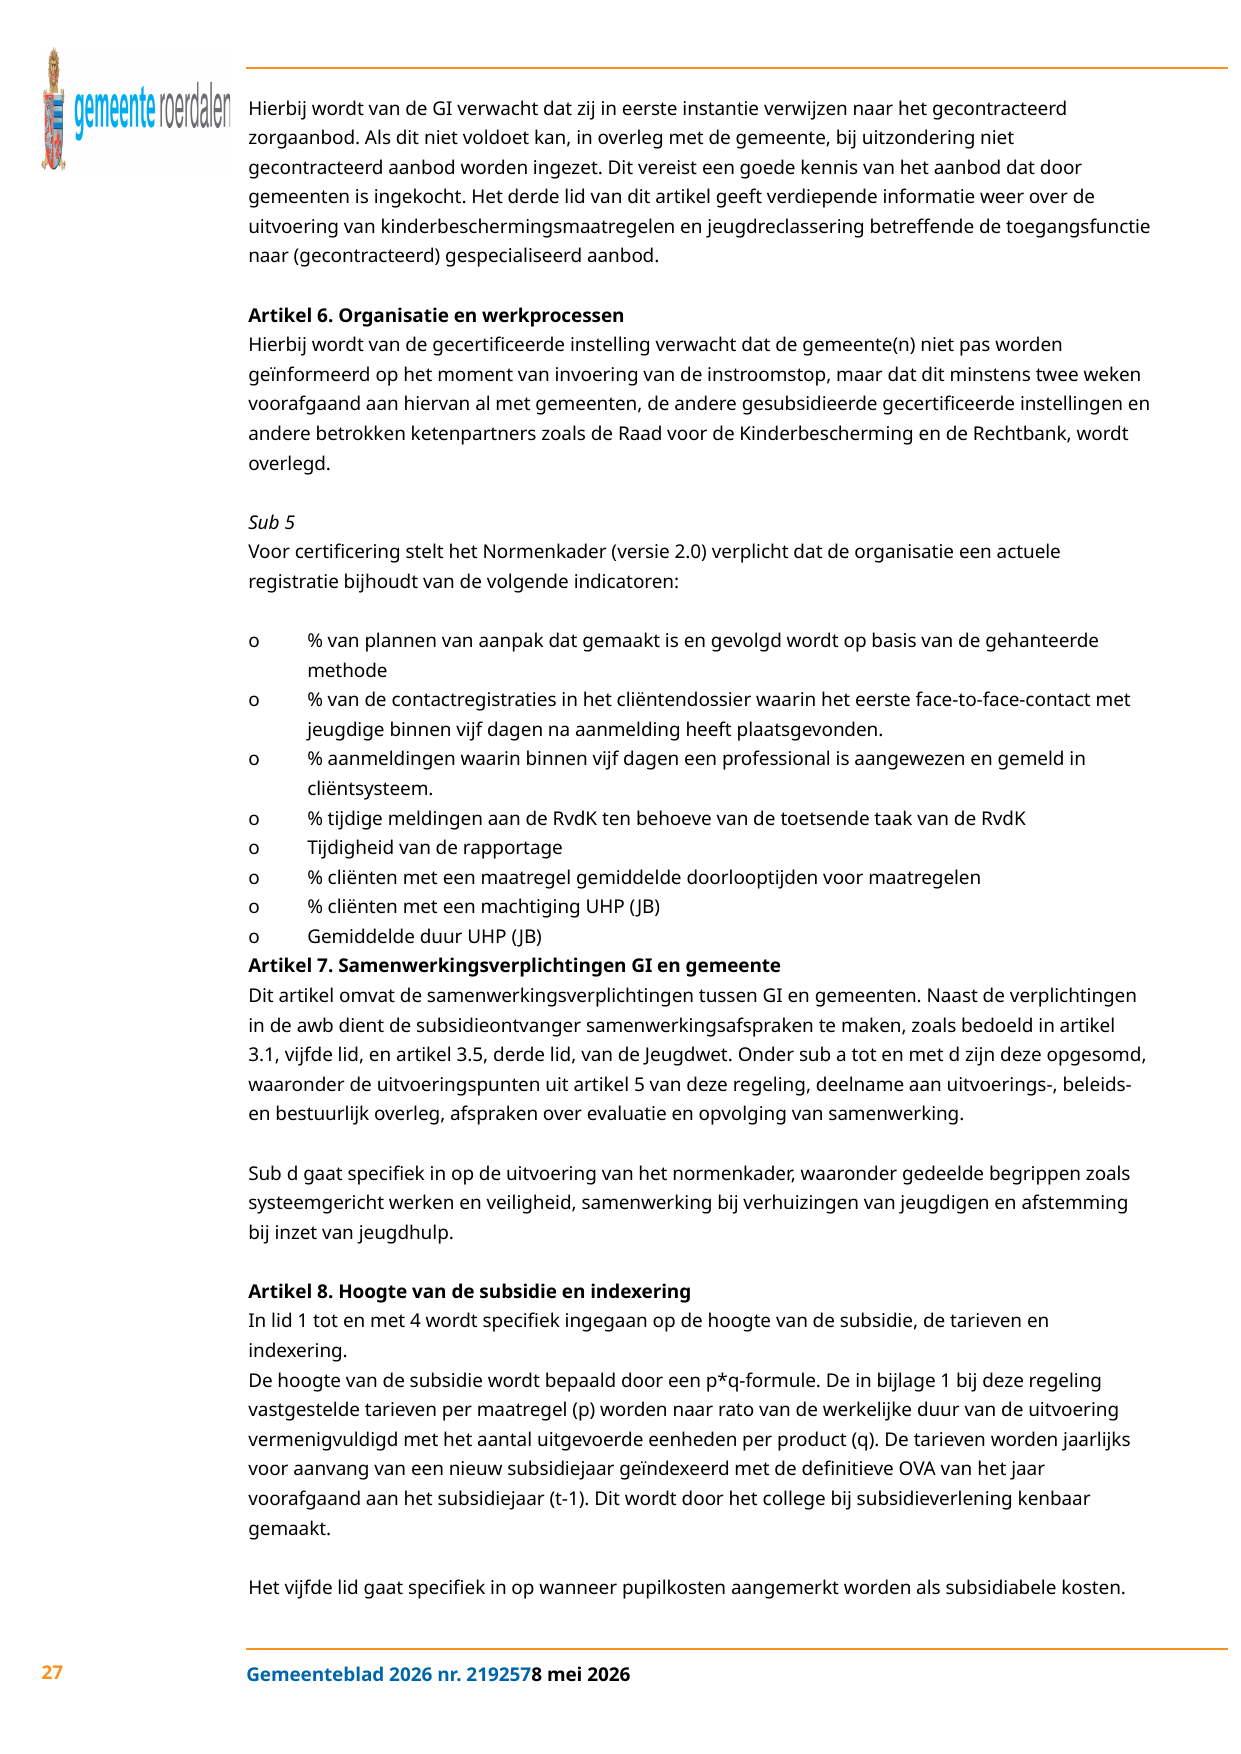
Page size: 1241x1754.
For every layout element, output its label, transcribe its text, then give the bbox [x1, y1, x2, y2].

list Tijdigheid van de rapportage [248, 834, 1152, 860]
list Gemiddelde duur UHP (JB) [248, 923, 1152, 949]
text Het vijfde lid gaat specifiek in op wanneer pupilkosten aangemerkt worden als subsidiabele kosten. [248, 1574, 1152, 1600]
text Hierbij wordt van de gecertificeerde instelling verwacht dat de gemeente(n) niet pas worden geïnformeerd op het moment van invoering van de instroomstop, maar dat dit minstens twee weken voorafgaand aan hiervan al met gemeenten, de andere gesubsidieerde gecertificeerde instellingen en andere betrokken ketenpartners zoals de Raad voor de Kinderbescherming en de Rechtbank, wordt overlegd. [248, 331, 1152, 476]
list % cliënten met een machtiging UHP (JB) [248, 893, 1152, 919]
list % aanmeldingen waarin binnen vijf dagen een professional is aangewezen en gemeld in cliëntsysteem. [248, 746, 1152, 801]
text Dit artikel omvat de samenwerkingsverplichtingen tussen GI en gemeenten. Naast de verplichtingen in de awb dient de subsidieontvanger samenwerkingsafspraken te maken, zoals bedoeld in artikel 3.1, vijfde lid, en artikel 3.5, derde lid, van de Jeugdwet. Onder sub a tot en met d zijn deze opgesomd, waaronder de uitvoeringspunten uit artikel 5 van deze regeling, deelname aan uitvoerings-, beleids- en bestuurlijk overleg, afspraken over evaluatie en opvolging van samenwerking. [248, 982, 1152, 1126]
text Sub 5 [248, 509, 1152, 535]
list % van plannen van aanpak dat gemaakt is en gevolgd wordt op basis van de gehanteerde methode [248, 627, 1152, 683]
text De hoogte van de subsidie wordt bepaald door een p*q-formule. De in bijlage 1 bij deze regeling vastgestelde tarieven per maatregel (p) worden naar rato van de werkelijke duur van de uitvoering vermenigvuldigd met het aantal uitgevoerde eenheden per product (q). De tarieven worden jaarlijks voor aanvang van een nieuw subsidiejaar geïndexeerd met de definitieve OVA van het jaar voorafgaand aan het subsidiejaar (t-1). Dit wordt door het college bij subsidieverlening kenbaar gemaakt. [248, 1367, 1152, 1541]
text In lid 1 tot en met 4 wordt specifiek ingegaan op de hoogte van de subsidie, de tarieven en indexering. [248, 1308, 1152, 1363]
text Sub d gaat specifiek in op de uitvoering van het normenkader, waaronder gedeelde begrippen zoals systeemgericht werken en veiligheid, samenwerking bij verhuizingen van jeugdigen en afstemming bij inzet van jeugdhulp. [248, 1160, 1152, 1245]
text Artikel 6. Organisatie en werkprocessen [248, 302, 1152, 328]
text Voor certificering stelt het Normenkader (versie 2.0) verplicht dat de organisatie een actuele registratie bijhoudt van de volgende indicatoren: [248, 538, 1152, 594]
text Artikel 8. Hoogte van de subsidie en indexering [248, 1278, 1152, 1304]
list % van de contactregistraties in het cliëntendossier waarin het eerste face-to-face-contact met jeugdige binnen vijf dagen na aanmelding heeft plaatsgevonden. [248, 686, 1152, 742]
text Hierbij wordt van de GI verwacht dat zij in eerste instantie verwijzen naar het gecontracteerd zorgaanbod. Als dit niet voldoet kan, in overleg met de gemeente, bij uitzondering niet gecontracteerd aanbod worden ingezet. Dit vereist een goede kennis van het aanbod dat door gemeenten is ingekocht. Het derde lid van dit artikel geeft verdiepende informatie weer over de uitvoering van kinderbeschermingsmaatregelen en jeugdreclassering betreffende de toegangsfunctie naar (gecontracteerd) gespecialiseerd aanbod. [248, 95, 1152, 268]
text Artikel 7. Samenwerkingsverplichtingen GI en gemeente [248, 953, 1152, 978]
list % cliënten met een maatregel gemiddelde doorlooptijden voor maatregelen [248, 864, 1152, 890]
list % tijdige meldingen aan de RvdK ten behoeve van de toetsende taak van de RvdK [248, 805, 1152, 831]
picture [41, 47, 231, 172]
